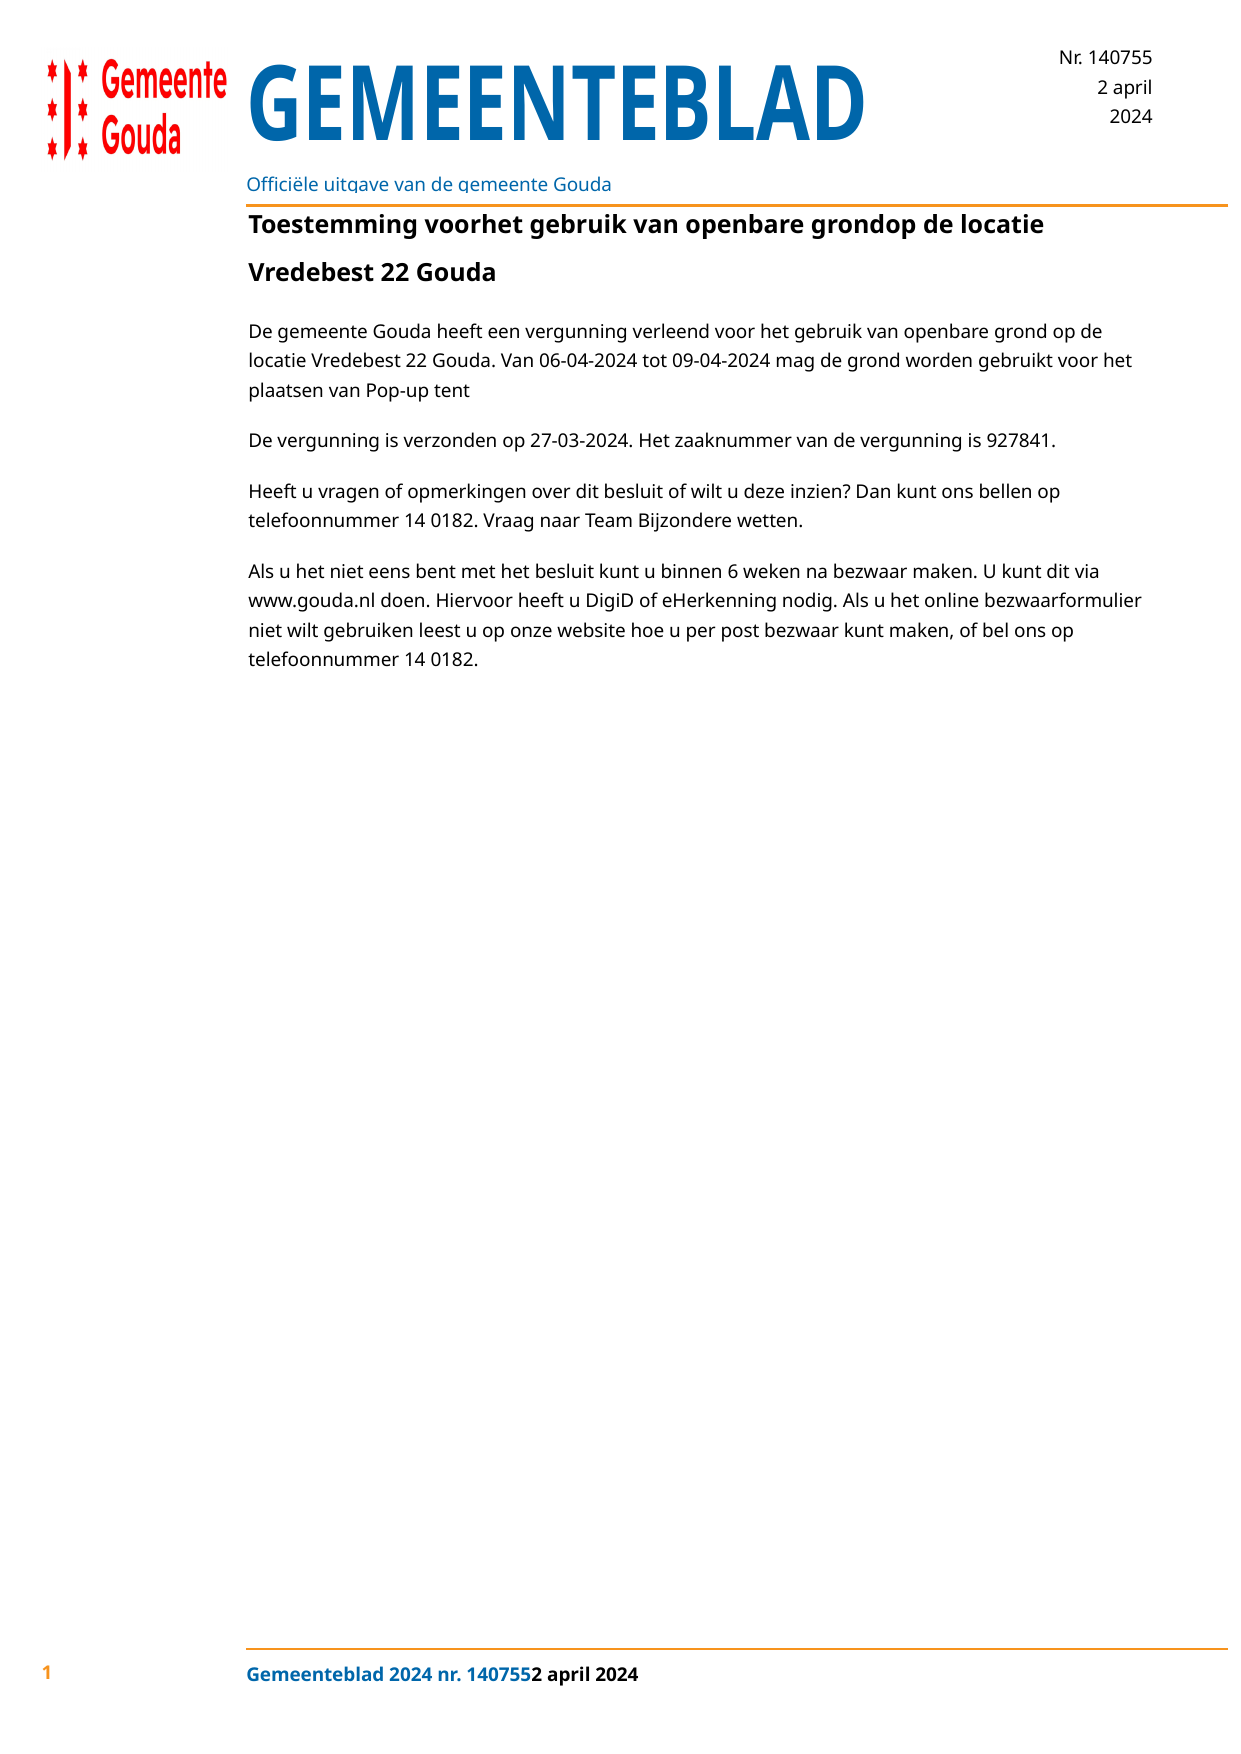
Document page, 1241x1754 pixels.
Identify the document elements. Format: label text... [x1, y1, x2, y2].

text De vergunning is verzonden op 27-03-2024. Het zaaknummer van de vergunning is 927841. [248, 427, 1152, 453]
text Toestemming voorhet gebruik van openbare grondop de locatie Vredebest 22 Gouda [248, 207, 1152, 288]
text De gemeente Gouda heeft een vergunning verleend voor het gebruik van openbare grond op de locatie Vredebest 22 Gouda. Van 06-04-2024 tot 09-04-2024 mag de grond worden gebruikt voor het plaatsen van Pop-up tent [248, 318, 1152, 403]
text Als u het niet eens bent met het besluit kunt u binnen 6 weken na bezwaar maken. U kunt dit via www.gouda.nl doen. Hiervoor heeft u DigiD of eHerkenning nodig. Als u het online bezwaarformulier niet wilt gebruiken leest u op onze website hoe u per post bezwaar kunt maken, of bel ons op telefoonnummer 14 0182. [248, 558, 1152, 672]
picture [41, 47, 231, 172]
text Heeft u vragen of opmerkingen over dit besluit of wilt u deze inzien? Dan kunt ons bellen op telefoonnummer 14 0182. Vraag naar Team Bijzondere wetten. [248, 478, 1152, 533]
